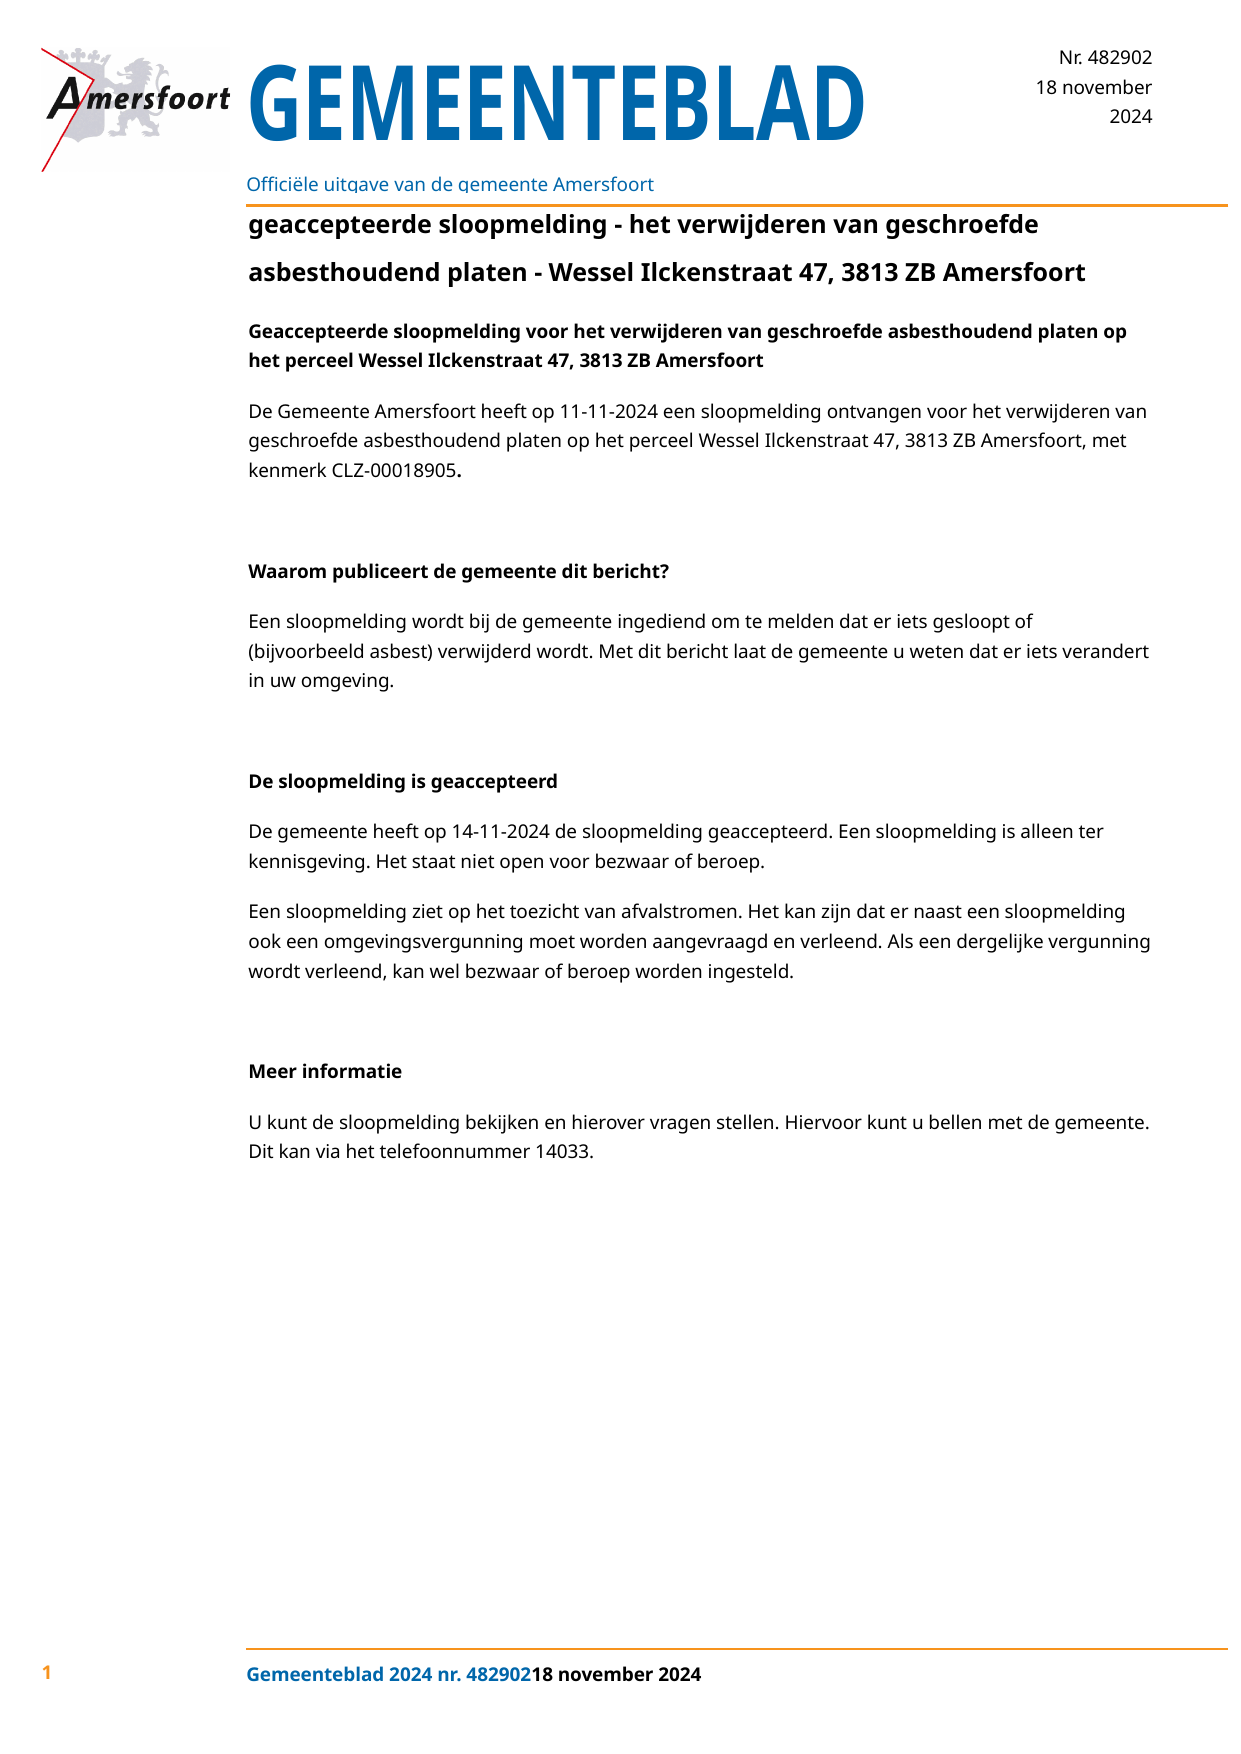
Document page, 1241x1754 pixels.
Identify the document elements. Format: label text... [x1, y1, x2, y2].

text U kunt de sloopmelding bekijken en hierover vragen stellen. Hiervoor kunt u bellen met de gemeente. Dit kan via het telefoonnummer 14033. [248, 1109, 1152, 1164]
text Een sloopmelding wordt bij de gemeente ingediend om te melden dat er iets gesloopt of (bijvoorbeeld asbest) verwijderd wordt. Met dit bericht laat de gemeente u weten dat er iets verandert in uw omgeving. [248, 608, 1152, 693]
text De Gemeente Amersfoort heeft op 11-11-2024 een sloopmelding ontvangen voor het verwijderen van geschroefde asbesthoudend platen op het perceel Wessel Ilckenstraat 47, 3813 ZB Amersfoort, met kenmerk CLZ-00018905. [248, 398, 1152, 483]
text Meer informatie [248, 1059, 1152, 1084]
text Waarom publiceert de gemeente dit bericht? [248, 558, 1152, 584]
text De gemeente heeft op 14-11-2024 de sloopmelding geaccepteerd. Een sloopmelding is alleen ter kennisgeving. Het staat niet open voor bezwaar of beroep. [248, 819, 1152, 874]
text Een sloopmelding ziet op het toezicht van afvalstromen. Het kan zijn dat er naast een sloopmelding ook een omgevingsvergunning moet worden aangevraagd en verleend. Als een dergelijke vergunning wordt verleend, kan wel bezwaar of beroep worden ingesteld. [248, 899, 1152, 984]
picture [41, 47, 231, 172]
text De sloopmelding is geaccepteerd [248, 768, 1152, 794]
text Geaccepteerde sloopmelding voor het verwijderen van geschroefde asbesthoudend platen op het perceel Wessel Ilckenstraat 47, 3813 ZB Amersfoort [248, 318, 1152, 373]
text geaccepteerde sloopmelding - het verwijderen van geschroefde asbesthoudend platen - Wessel Ilckenstraat 47, 3813 ZB Amersfoort [248, 207, 1152, 288]
